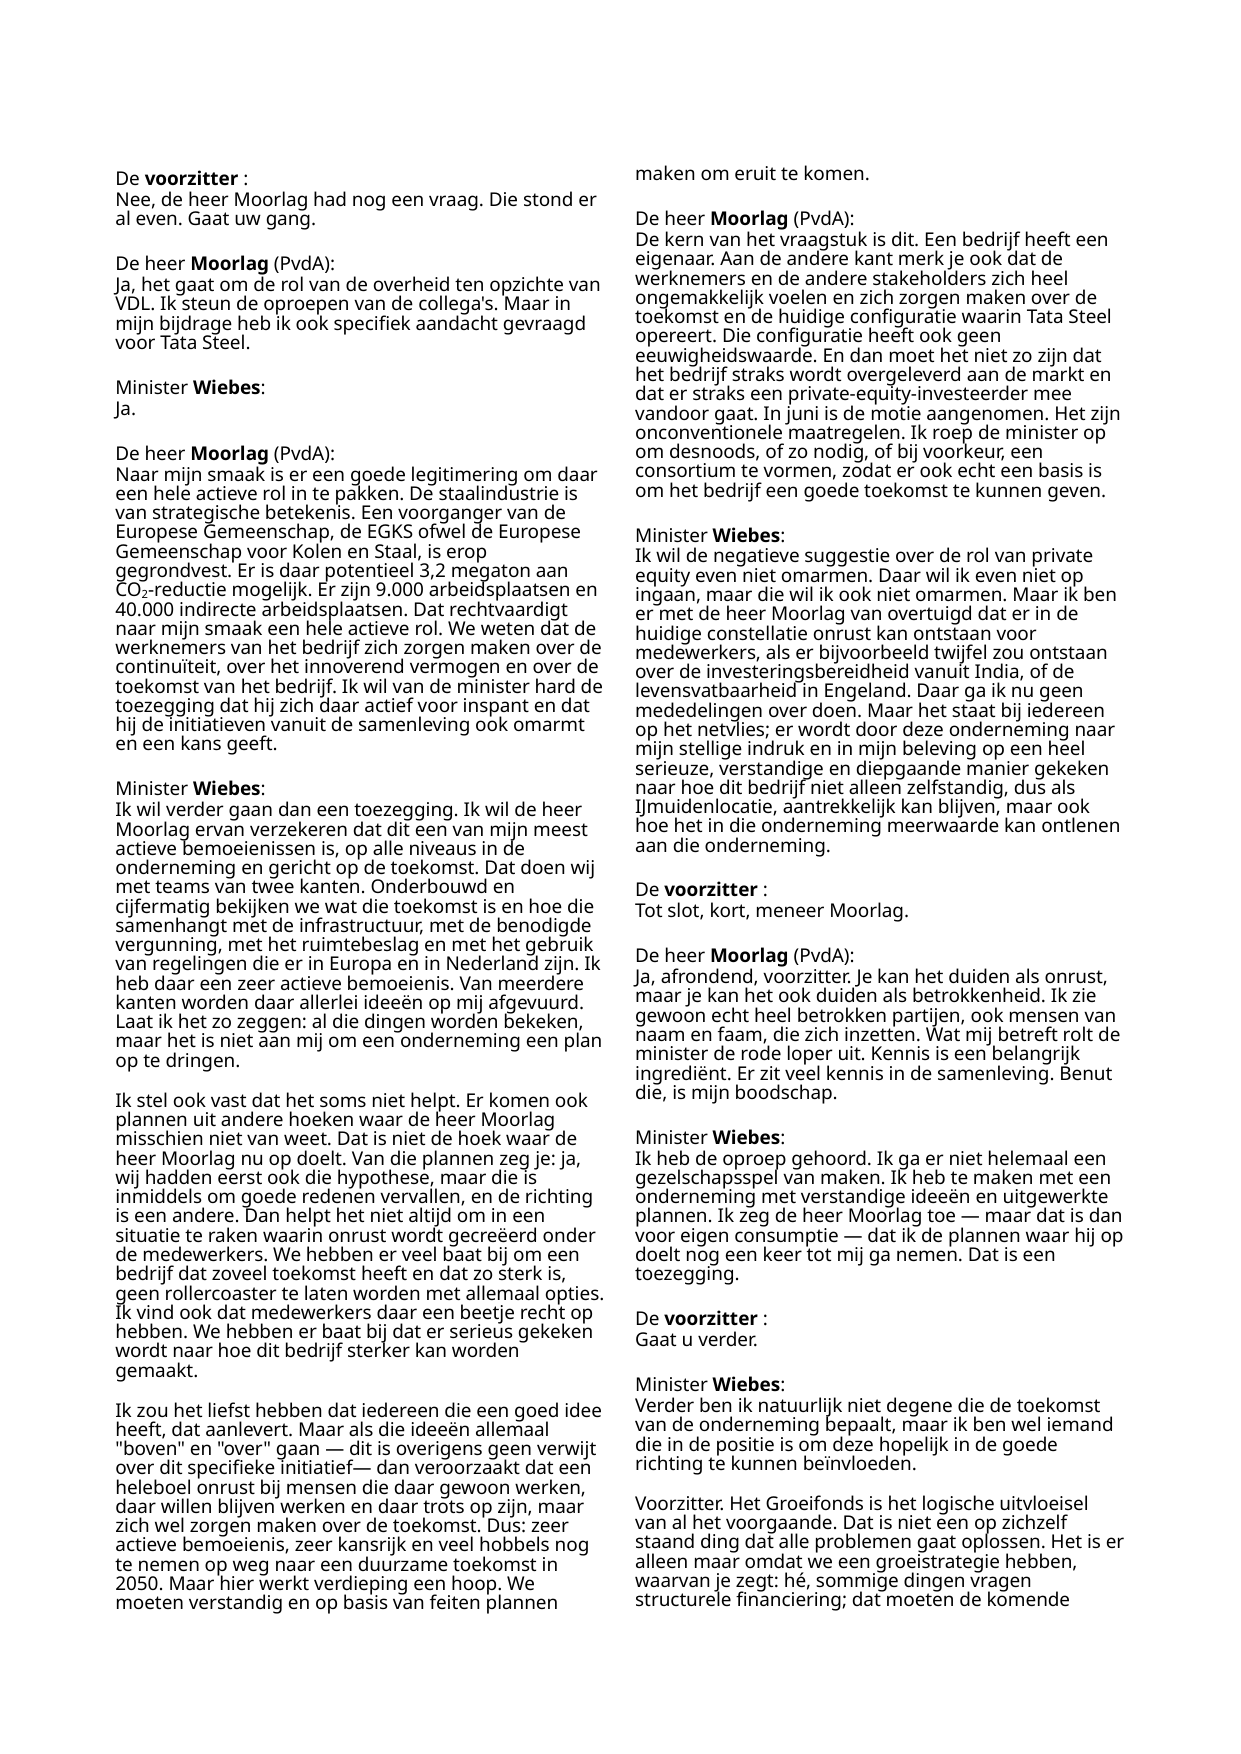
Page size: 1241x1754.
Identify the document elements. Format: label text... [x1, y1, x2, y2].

text Minister Wiebes: [635, 1124, 1125, 1150]
text maken om eruit te komen. [635, 165, 1125, 184]
text De voorzitter : [115, 165, 605, 191]
text Ik heb de oproep gehoord. Ik ga er niet helemaal een gezelschapsspel van maken. Ik heb te maken met een onderneming met verstandige ideeën en uitgewerkte plannen. Ik zeg de heer Moorlag toe — maar dat is dan voor eigen consumptie — dat ik de plannen waar hij op doelt nog een keer tot mij ga nemen. Dat is een toezegging. [635, 1150, 1125, 1284]
text Tot slot, kort, meneer Moorlag. [635, 902, 1125, 922]
text Gaat u verder. [635, 1331, 1125, 1350]
text Verder ben ik natuurlijk niet degene die de toekomst van de onderneming bepaalt, maar ik ben wel iemand die in de positie is om deze hopelijk in de goede richting te kunnen beïnvloeden. [635, 1397, 1125, 1474]
text Nee, de heer Moorlag had nog een vraag. Die stond er al even. Gaat uw gang. [115, 191, 605, 229]
text De heer Moorlag (PvdA): [115, 250, 605, 276]
text Minister Wiebes: [115, 374, 605, 400]
text Ja. [115, 400, 605, 419]
text De voorzitter : [635, 1305, 1125, 1331]
text Ja, afrondend, voorzitter. Je kan het duiden als onrust, maar je kan het ook duiden als betrokkenheid. Ik zie gewoon echt heel betrokken partijen, ook mensen van naam en faam, die zich inzetten. Wat mij betreft rolt de minister de rode loper uit. Kennis is een belangrijk ingrediënt. Er zit veel kennis in de samenleving. Benut die, is mijn boodschap. [635, 968, 1125, 1103]
text Naar mijn smaak is er een goede legitimering om daar een hele actieve rol in te pakken. De staalindustrie is van strategische betekenis. Een voorganger van de Europese Gemeenschap, de EGKS ofwel de Europese Gemeenschap voor Kolen en Staal, is erop gegrondvest. Er is daar potentieel 3,2 megaton aan CO2-reductie mogelijk. Er zijn 9.000 arbeidsplaatsen en 40.000 indirecte arbeidsplaatsen. Dat rechtvaardigt naar mijn smaak een hele actieve rol. We weten dat de werknemers van het bedrijf zich zorgen maken over de continuïteit, over het innoverend vermogen en over de toekomst van het bedrijf. Ik wil van de minister hard de toezegging dat hij zich daar actief voor inspant en dat hij de initiatieven vanuit de samenleving ook omarmt en een kans geeft. [115, 466, 605, 755]
text Ik wil verder gaan dan een toezegging. Ik wil de heer Moorlag ervan verzekeren dat dit een van mijn meest actieve bemoeienissen is, op alle niveaus in de onderneming en gericht op de toekomst. Dat doen wij met teams van twee kanten. Onderbouwd en cijfermatig bekijken we wat die toekomst is en hoe die samenhangt met de infrastructuur, met de benodigde vergunning, met het ruimtebeslag en met het gebruik van regelingen die er in Europa en in Nederland zijn. Ik heb daar een zeer actieve bemoeienis. Van meerdere kanten worden daar allerlei ideeën op mij afgevuurd. Laat ik het zo zeggen: al die dingen worden bekeken, maar het is niet aan mij om een onderneming een plan op te dringen. [115, 801, 605, 1071]
text Voorzitter. Het Groeifonds is het logische uitvloeisel van al het voorgaande. Dat is niet een op zichzelf staand ding dat alle problemen gaat oplossen. Het is er alleen maar omdat we een groeistrategie hebben, waarvan je zegt: hé, sommige dingen vragen structurele financiering; dat moeten de komende [635, 1495, 1125, 1610]
text Ik stel ook vast dat het soms niet helpt. Er komen ook plannen uit andere hoeken waar de heer Moorlag misschien niet van weet. Dat is niet de hoek waar de heer Moorlag nu op doelt. Van die plannen zeg je: ja, wij hadden eerst ook die hypothese, maar die is inmiddels om goede redenen vervallen, en de richting is een andere. Dan helpt het niet altijd om in een situatie te raken waarin onrust wordt gecreëerd onder de medewerkers. We hebben er veel baat bij om een bedrijf dat zoveel toekomst heeft en dat zo sterk is, geen rollercoaster te laten worden met allemaal opties. Ik vind ook dat medewerkers daar een beetje recht op hebben. We hebben er baat bij dat er serieus gekeken wordt naar hoe dit bedrijf sterker kan worden gemaakt. [115, 1092, 605, 1381]
text Ik zou het liefst hebben dat iedereen die een goed idee heeft, dat aanlevert. Maar als die ideeën allemaal "boven" en "over" gaan — dit is overigens geen verwijt over dit specifieke initiatief— dan veroorzaakt dat een heleboel onrust bij mensen die daar gewoon werken, daar willen blijven werken en daar trots op zijn, maar zich wel zorgen maken over de toekomst. Dus: zeer actieve bemoeienis, zeer kansrijk en veel hobbels nog te nemen op weg naar een duurzame toekomst in 2050. Maar hier werkt verdieping een hoop. We moeten verstandig en op basis van feiten plannen [115, 1402, 605, 1613]
text Ja, het gaat om de rol van de overheid ten opzichte van VDL. Ik steun de oproepen van de collega's. Maar in mijn bijdrage heb ik ook specifiek aandacht gevraagd voor Tata Steel. [115, 276, 605, 353]
text De kern van het vraagstuk is dit. Een bedrijf heeft een eigenaar. Aan de andere kant merk je ook dat de werknemers en de andere stakeholders zich heel ongemakkelijk voelen en zich zorgen maken over de toekomst en de huidige configuratie waarin Tata Steel opereert. Die configuratie heeft ook geen eeuwigheidswaarde. En dan moet het niet zo zijn dat het bedrijf straks wordt overgeleverd aan de markt en dat er straks een private-equity-investeerder mee vandoor gaat. In juni is de motie aangenomen. Het zijn onconventionele maatregelen. Ik roep de minister op om desnoods, of zo nodig, of bij voorkeur, een consortium te vormen, zodat er ook echt een basis is om het bedrijf een goede toekomst te kunnen geven. [635, 231, 1125, 501]
text Minister Wiebes: [115, 776, 605, 801]
text De heer Moorlag (PvdA): [635, 205, 1125, 231]
text Ik wil de negatieve suggestie over de rol van private equity even niet omarmen. Daar wil ik even niet op ingaan, maar die wil ik ook niet omarmen. Maar ik ben er met de heer Moorlag van overtuigd dat er in de huidige constellatie onrust kan ontstaan voor medewerkers, als er bijvoorbeeld twijfel zou ontstaan over de investeringsbereidheid vanuit India, of de levensvatbaarheid in Engeland. Daar ga ik nu geen mededelingen over doen. Maar het staat bij iedereen op het netvlies; er wordt door deze onderneming naar mijn stellige indruk en in mijn beleving op een heel serieuze, verstandige en diepgaande manier gekeken naar hoe dit bedrijf niet alleen zelfstandig, dus als IJmuidenlocatie, aantrekkelijk kan blijven, maar ook hoe het in die onderneming meerwaarde kan ontlenen aan die onderneming. [635, 547, 1125, 856]
text De voorzitter : [635, 877, 1125, 902]
text De heer Moorlag (PvdA): [635, 942, 1125, 968]
text Minister Wiebes: [635, 522, 1125, 547]
text Minister Wiebes: [635, 1371, 1125, 1397]
text De heer Moorlag (PvdA): [115, 440, 605, 466]
